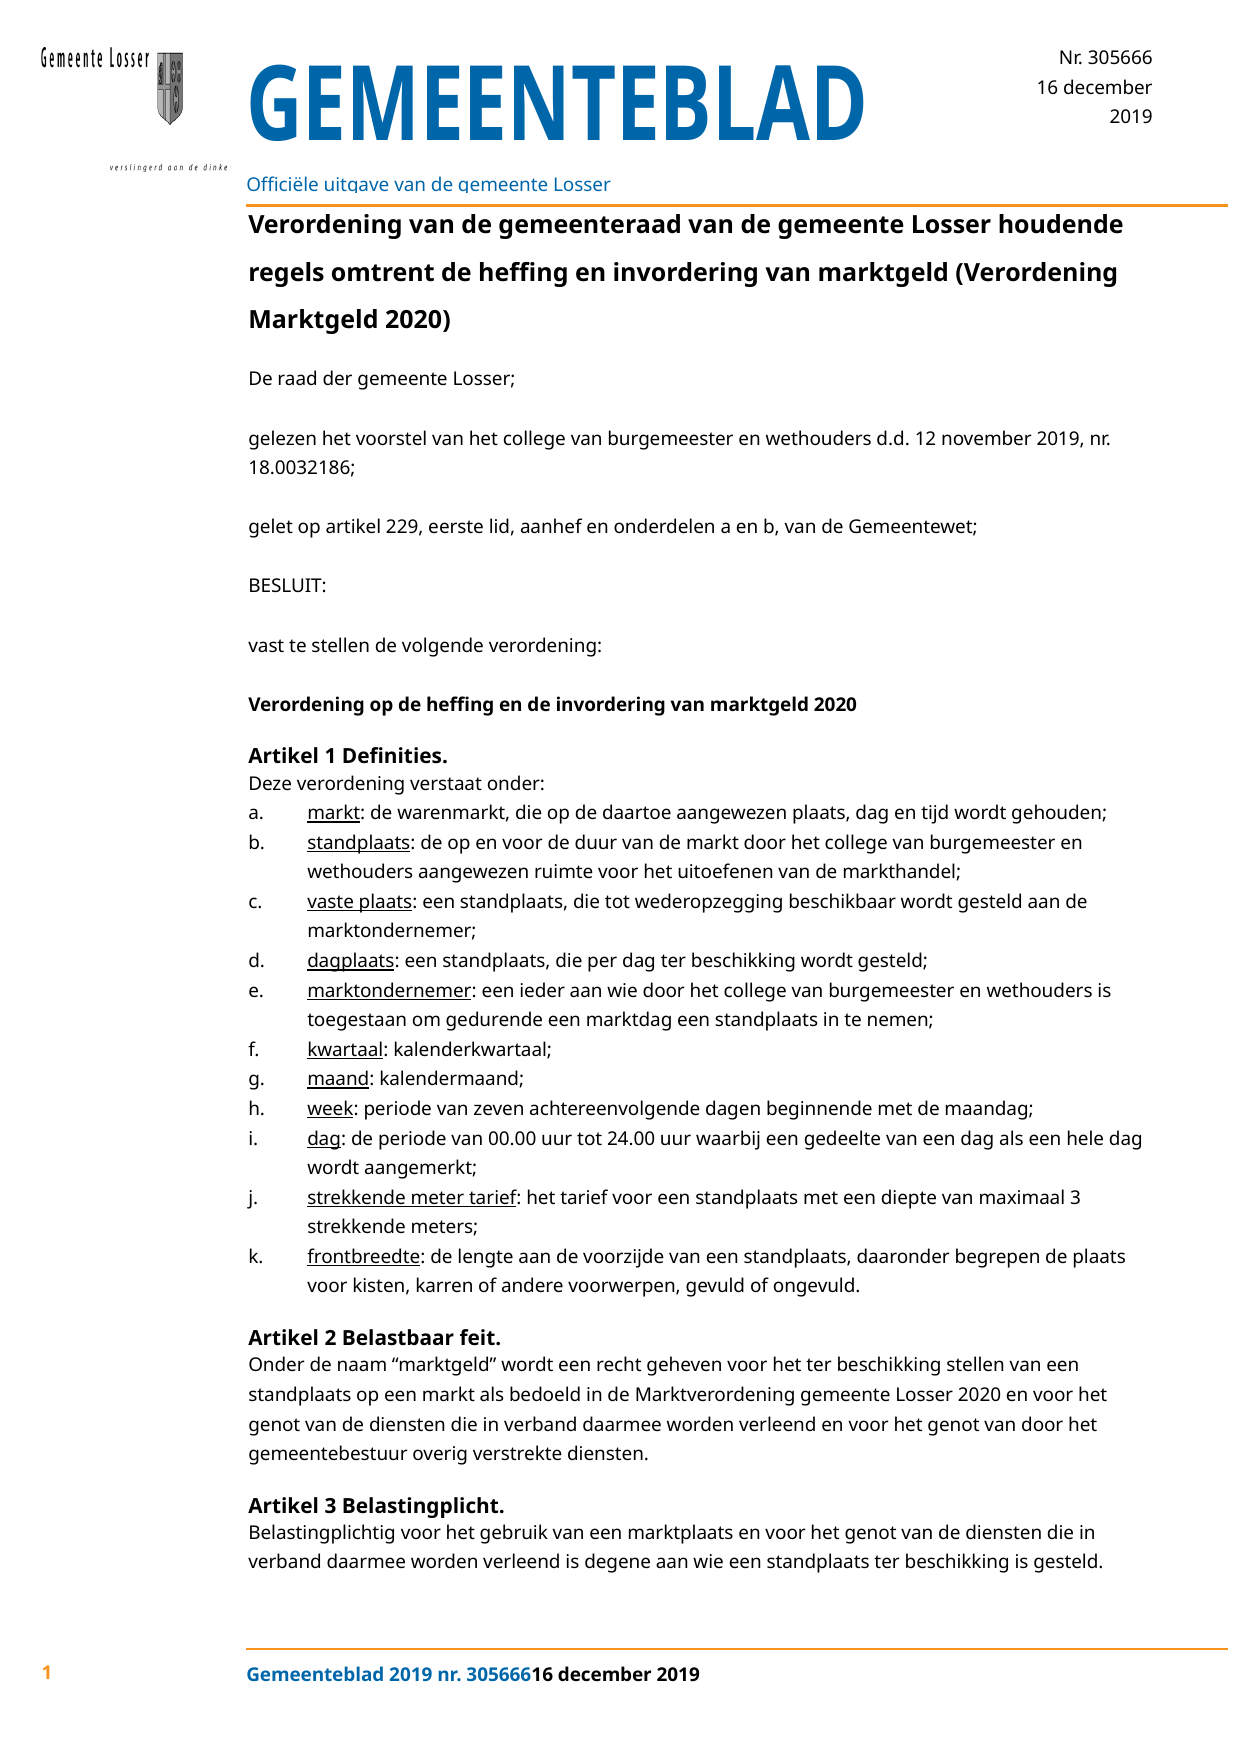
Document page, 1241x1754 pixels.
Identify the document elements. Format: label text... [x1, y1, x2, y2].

list dagplaats: een standplaats, die per dag ter beschikking wordt gesteld; [248, 947, 1152, 973]
list dag: de periode van 00.00 uur tot 24.00 uur waarbij een gedeelte van een dag als een hele dag wordt aangemerkt; [248, 1125, 1152, 1180]
text Deze verordening verstaat onder: [248, 770, 1152, 796]
list standplaats: de op en voor de duur van de markt door het college van burgemeester en wethouders aangewezen ruimte voor het uitoefenen van de markthandel; [248, 829, 1152, 884]
text vast te stellen de volgende verordening: [248, 632, 1152, 657]
text Verordening van de gemeenteraad van de gemeente Losser houdende regels omtrent de heffing en invordering van marktgeld (Verordening Marktgeld 2020) [248, 207, 1152, 336]
text Belastingplichtig voor het gebruik van een marktplaats en voor het genot van de diensten die in verband daarmee worden verleend is degene aan wie een standplaats ter beschikking is gesteld. [248, 1519, 1152, 1574]
list week: periode van zeven achtereenvolgende dagen beginnende met de maandag; [248, 1095, 1152, 1121]
text Verordening op de heffing en de invordering van marktgeld 2020 [248, 691, 1152, 717]
text BESLUIT: [248, 573, 1152, 598]
text De raad der gemeente Losser; [248, 366, 1152, 391]
list frontbreedte: de lengte aan de voorzijde van een standplaats, daaronder begrepen de plaats voor kisten, karren of andere voorwerpen, gevuld of ongevuld. [248, 1243, 1152, 1298]
list kwartaal: kalenderkwartaal; [248, 1036, 1152, 1062]
list markt: de warenmarkt, die op de daartoe aangewezen plaats, dag en tijd wordt gehouden; [248, 799, 1152, 825]
list vaste plaats: een standplaats, die tot wederopzegging beschikbaar wordt gesteld aan de marktondernemer; [248, 888, 1152, 943]
list strekkende meter tarief: het tarief voor een standplaats met een diepte van maximaal 3 strekkende meters; [248, 1184, 1152, 1239]
text gelezen het voorstel van het college van burgemeester en wethouders d.d. 12 november 2019, nr. 18.0032186; [248, 425, 1152, 480]
list maand: kalendermaand; [248, 1066, 1152, 1091]
text Onder de naam “marktgeld” wordt een recht geheven voor het ter beschikking stellen van een standplaats op een markt als bedoeld in de Marktverordening gemeente Losser 2020 en voor het genot van de diensten die in verband daarmee worden verleend en voor het genot van door het gemeentebestuur overig verstrekte diensten. [248, 1352, 1152, 1466]
text gelet op artikel 229, eerste lid, aanhef en onderdelen a en b, van de Gemeentewet; [248, 513, 1152, 539]
picture [41, 47, 231, 172]
text Artikel 1 Definities. [248, 741, 1152, 770]
text Artikel 3 Belastingplicht. [248, 1491, 1152, 1519]
text Artikel 2 Belastbaar feit. [248, 1323, 1152, 1352]
list marktondernemer: een ieder aan wie door het college van burgemeester en wethouders is toegestaan om gedurende een marktdag een standplaats in te nemen; [248, 977, 1152, 1032]
